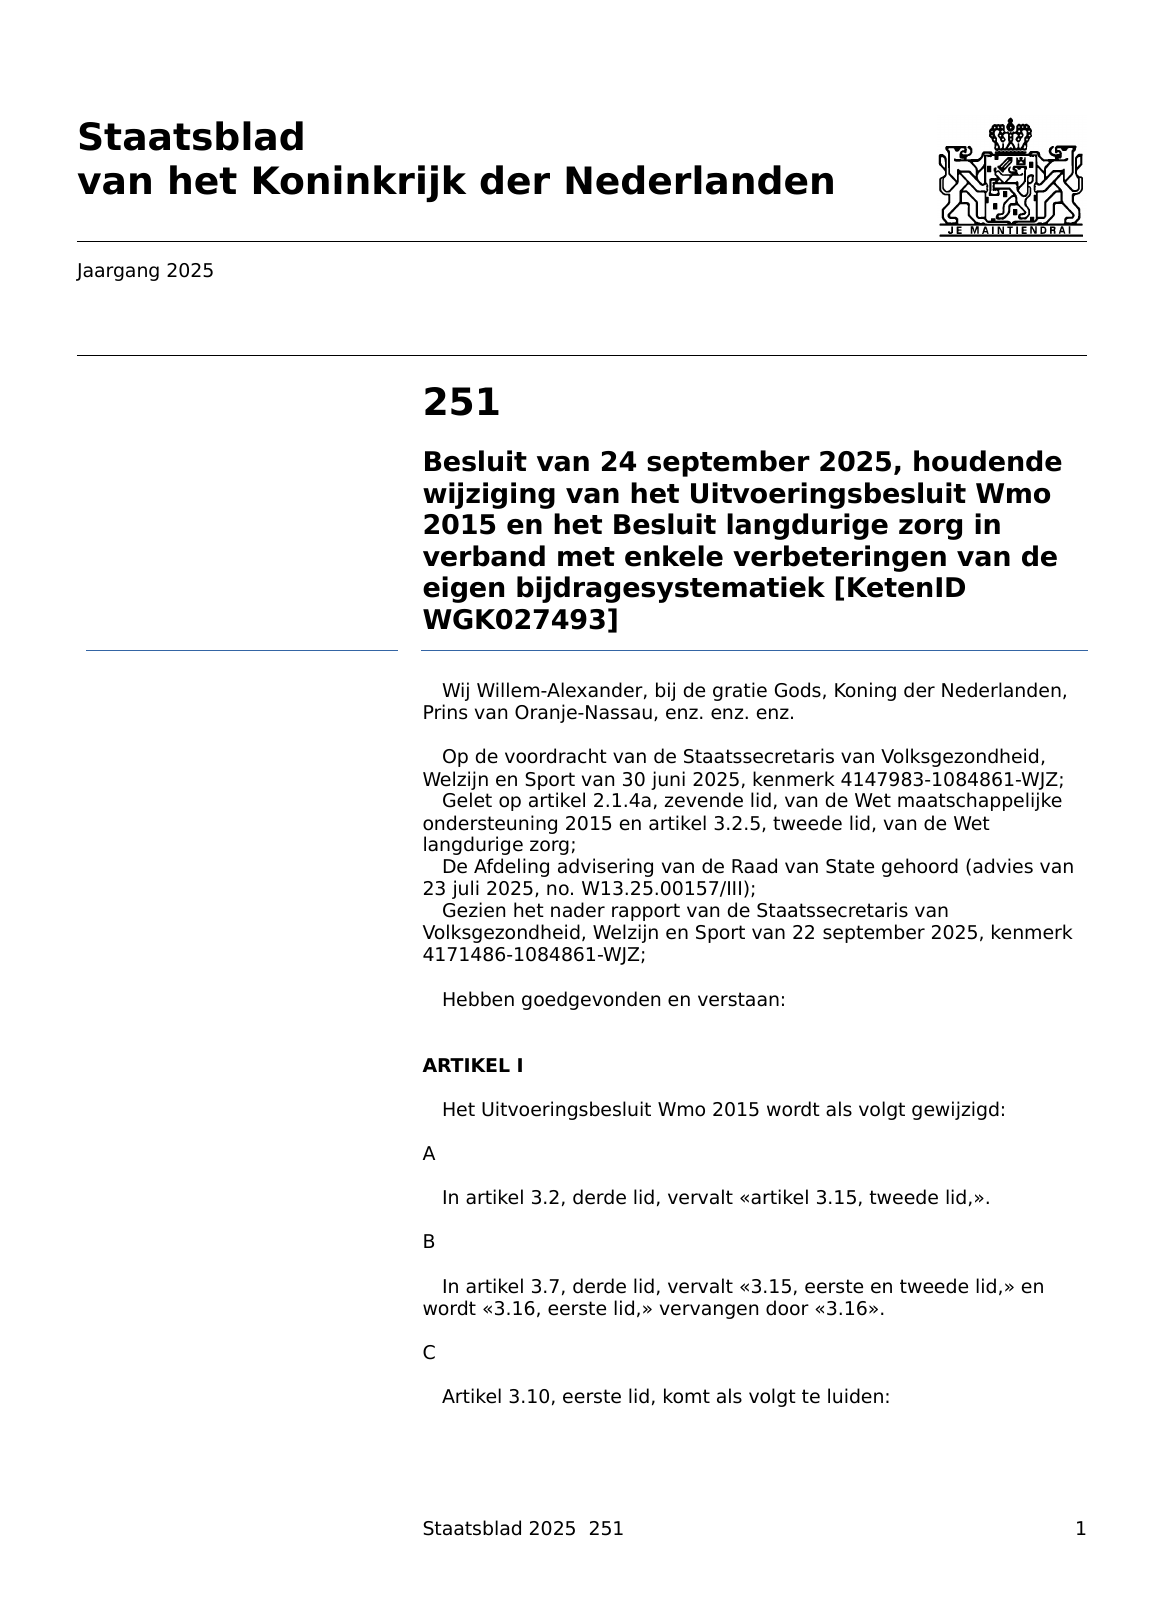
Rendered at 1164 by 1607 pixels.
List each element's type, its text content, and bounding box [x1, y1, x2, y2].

table_cell Jaargang 2025 [77, 242, 1087, 355]
text Hebben goedgevonden en verstaan: [422, 988, 1087, 1010]
subtitle ARTIKEL I [422, 1055, 1087, 1077]
text Gelet op artikel 2.1.4a, zevende lid, van de Wet maatschappelijke ondersteuning 2015 en artikel 3.2.5, tweede lid, van de Wet langdurige zorg; [422, 790, 1087, 856]
text Het Uitvoeringsbesluit Wmo 2015 wordt als volgt gewijzigd: [422, 1099, 1087, 1121]
text Wij Willem-Alexander, bij de gratie Gods, Koning der Nederlanden, Prins van Oranje-Nassau, enz. enz. enz. [422, 680, 1087, 724]
text In artikel 3.7, derde lid, vervalt «3.15, eerste en tweede lid,» en wordt «3.16, eerste lid,» vervangen door «3.16». [422, 1276, 1087, 1319]
table_header Staatsblad van het Koninkrijk der Nederlanden [77, 100, 886, 241]
text Gezien het nader rapport van de Staatssecretaris van Volksgezondheid, Welzijn en Sport van 22 september 2025, kenmerk 4171486-1084861-WJZ; [422, 900, 1087, 966]
text C [422, 1342, 1087, 1364]
text Artikel 3.10, eerste lid, komt als volgt te luiden: [422, 1386, 1087, 1408]
text B [422, 1231, 1087, 1253]
picture [936, 115, 1087, 240]
text De Afdeling advisering van de Raad van State gehoord (advies van 23 juli 2025, no. W13.25.00157/III); [422, 856, 1087, 900]
text Op de voordracht van de Staatssecretaris van Volksgezondheid, Welzijn en Sport van 30 juni 2025, kenmerk 4147983-1084861-WJZ; [422, 746, 1087, 790]
text Besluit van 24 september 2025, houdende wijziging van het Uitvoeringsbesluit Wmo 2015 en het Besluit langdurige zorg in verband met enkele verbeteringen van de eigen bijdragesystematiek [KetenID WGK027493] [422, 447, 1087, 636]
text In artikel 3.2, derde lid, vervalt «artikel 3.15, tweede lid,». [422, 1187, 1087, 1209]
text A [422, 1143, 1087, 1165]
subtitle 251 [422, 381, 1087, 424]
table_header [886, 100, 1087, 241]
